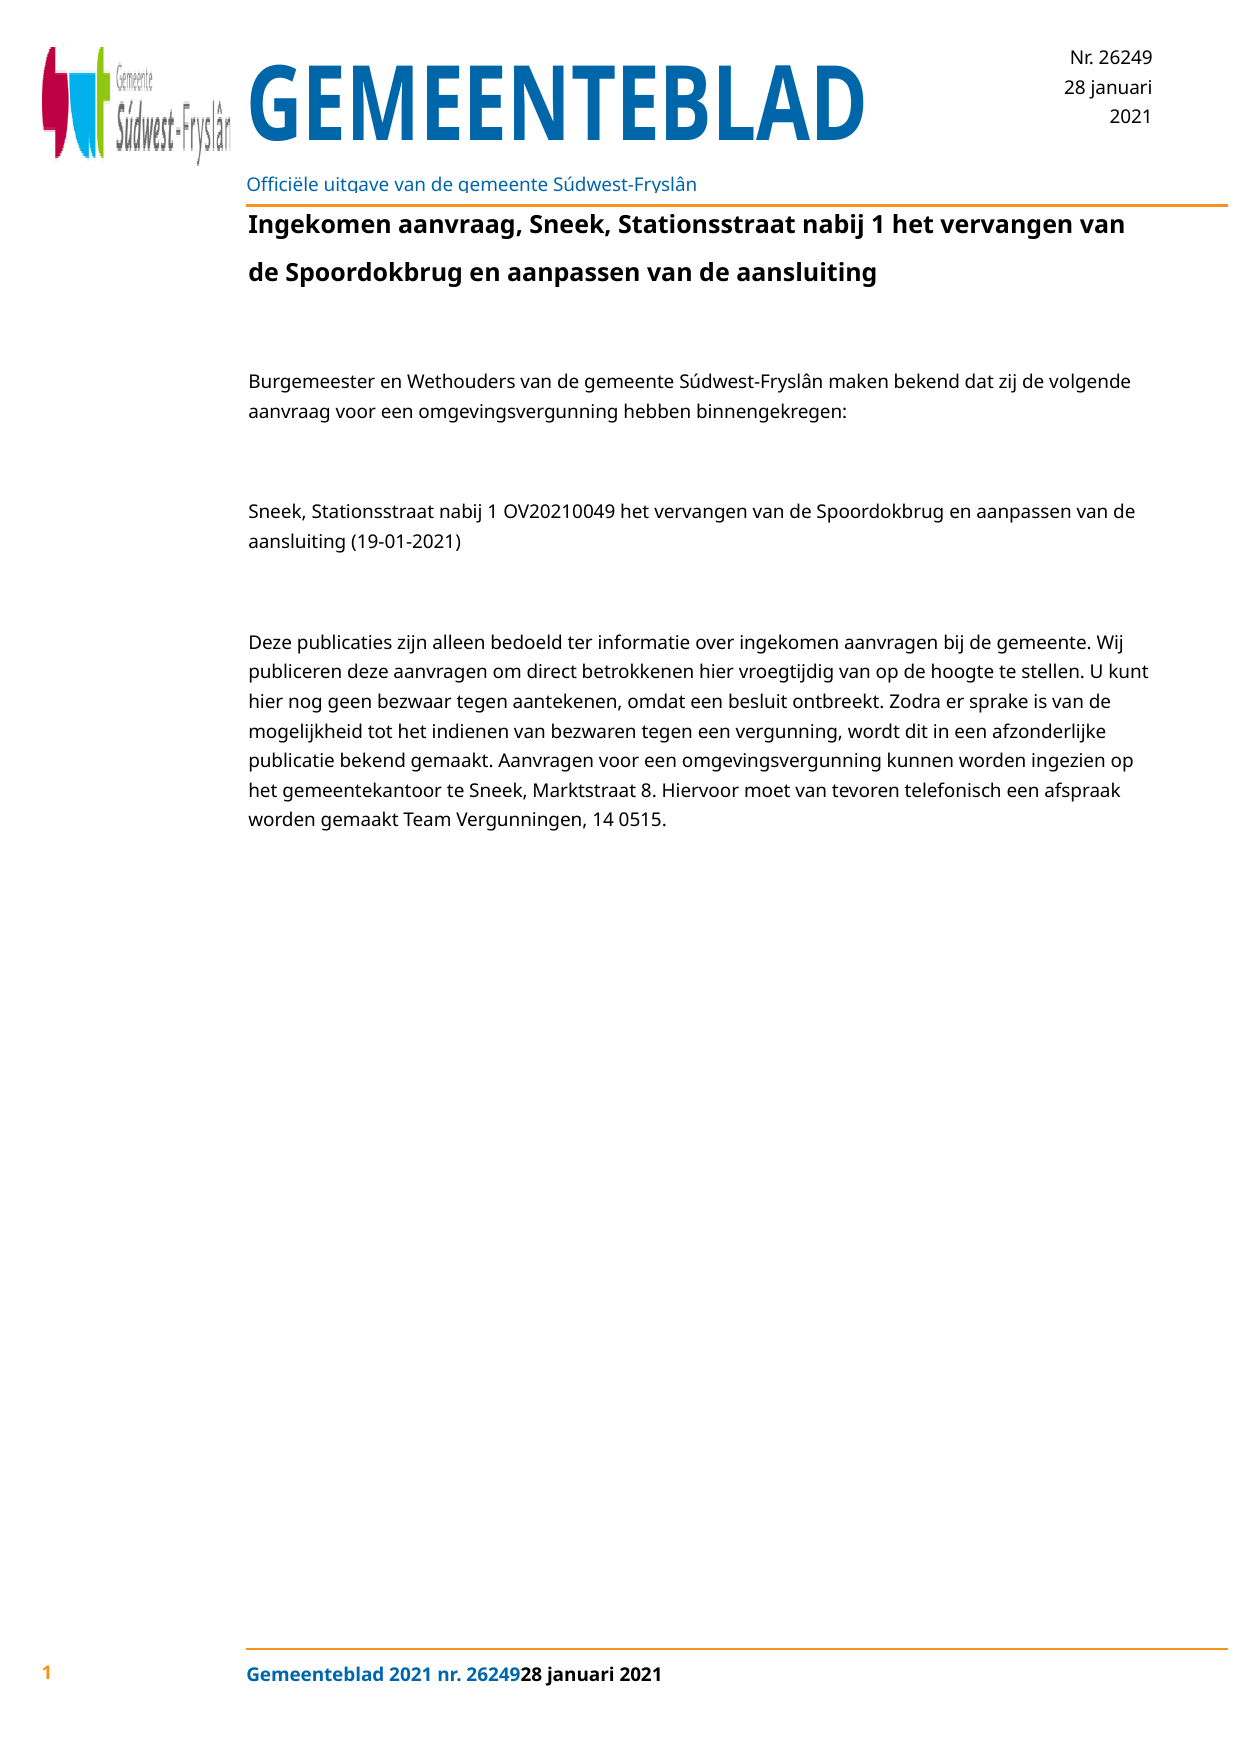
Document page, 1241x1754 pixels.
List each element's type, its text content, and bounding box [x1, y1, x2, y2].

text Sneek, Stationsstraat nabij 1 OV20210049 het vervangen van de Spoordokbrug en aanpassen van de aansluiting (19-01-2021) [248, 499, 1152, 554]
text Deze publicaties zijn alleen bedoeld ter informatie over ingekomen aanvragen bij de gemeente. Wij publiceren deze aanvragen om direct betrokkenen hier vroegtijdig van op de hoogte te stellen. U kunt hier nog geen bezwaar tegen aantekenen, omdat een besluit ontbreekt. Zodra er sprake is van de mogelijkheid tot het indienen van bezwaren tegen een vergunning, wordt dit in een afzonderlijke publicatie bekend gemaakt. Aanvragen voor een omgevingsvergunning kunnen worden ingezien op het gemeentekantoor te Sneek, Marktstraat 8. Hiervoor moet van tevoren telefonisch een afspraak worden gemaakt Team Vergunningen, 14 0515. [248, 629, 1152, 832]
picture [41, 47, 231, 172]
text Ingekomen aanvraag, Sneek, Stationsstraat nabij 1 het vervangen van de Spoordokbrug en aanpassen van de aansluiting [248, 207, 1152, 288]
text Burgemeester en Wethouders van de gemeente Súdwest-Fryslân maken bekend dat zij de volgende aanvraag voor een omgevingsvergunning hebben binnengekregen: [248, 368, 1152, 424]
